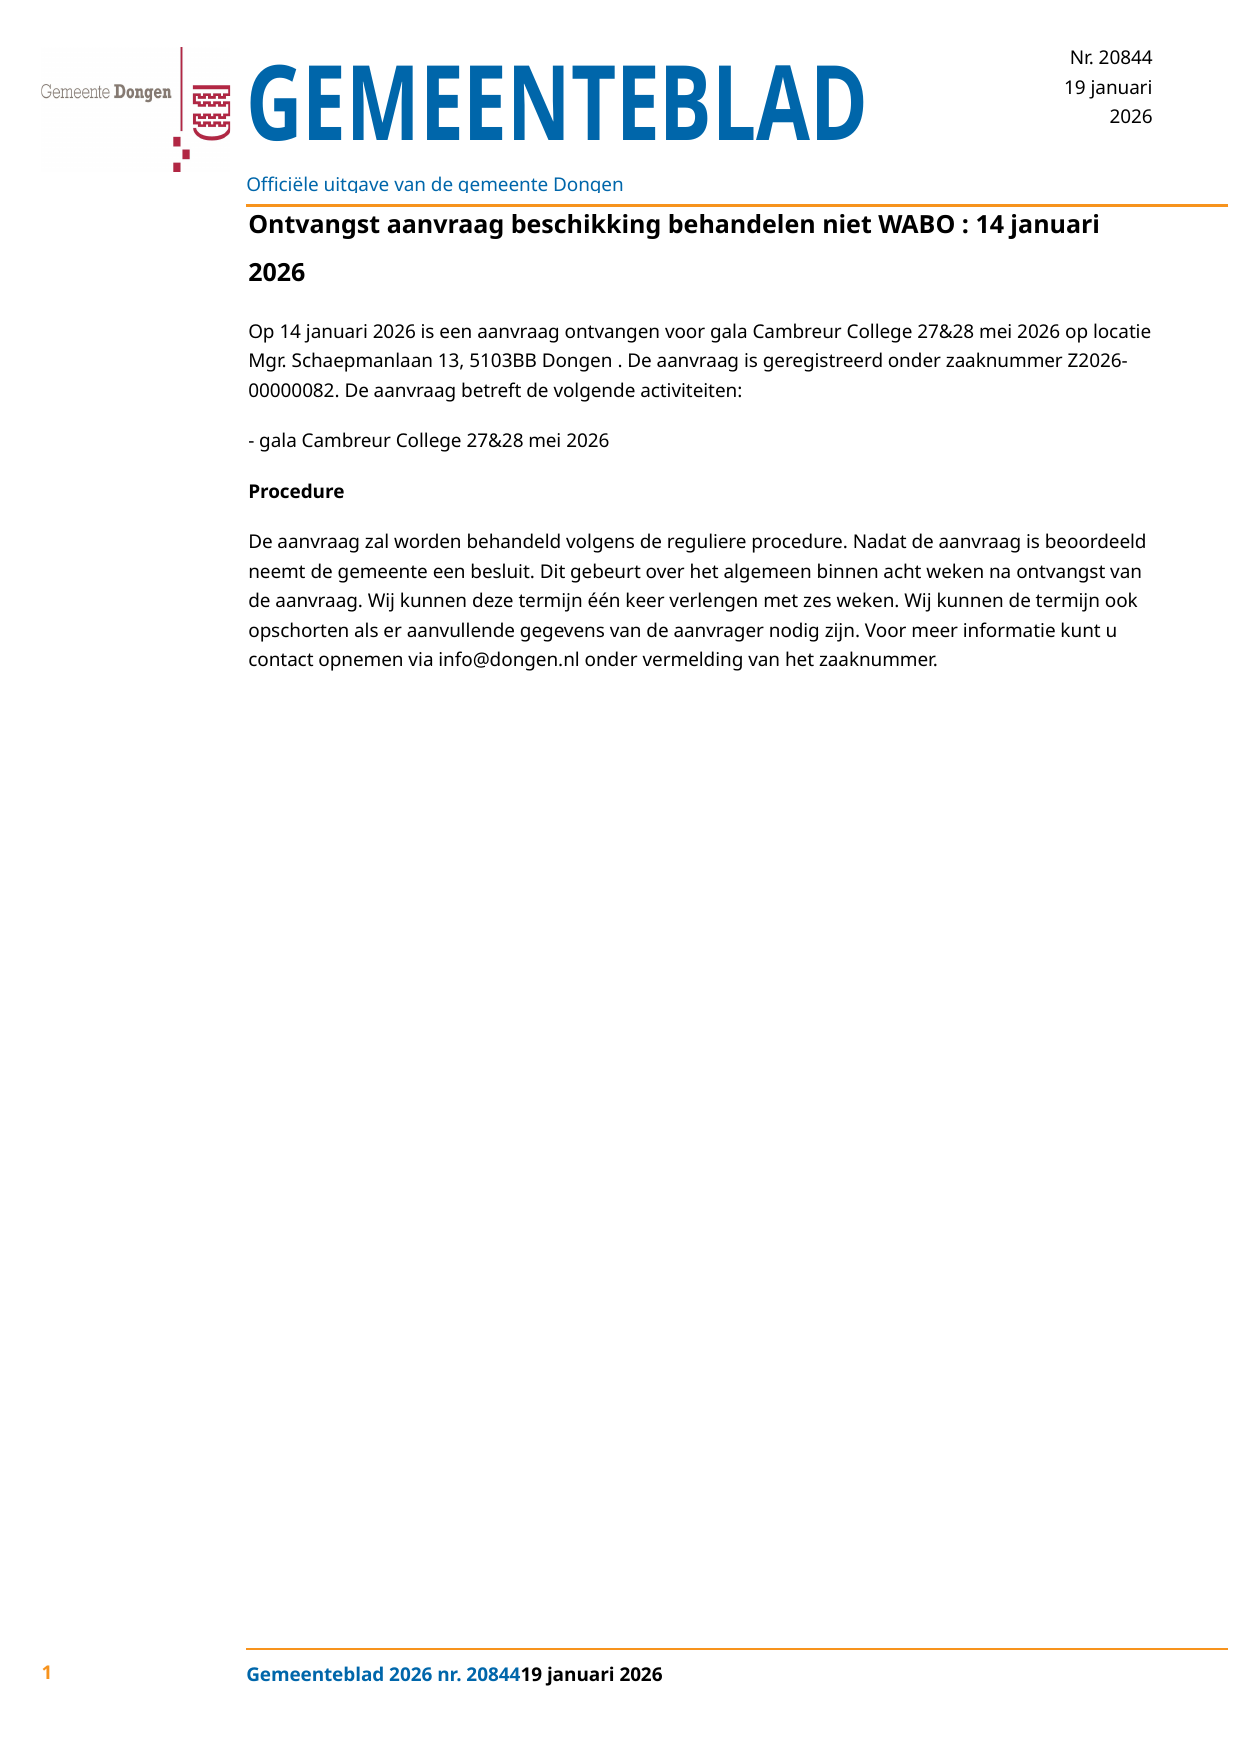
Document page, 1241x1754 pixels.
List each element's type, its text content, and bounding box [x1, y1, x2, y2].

text Op 14 januari 2026 is een aanvraag ontvangen voor gala Cambreur College 27&28 mei 2026 op locatie Mgr. Schaepmanlaan 13, 5103BB Dongen . De aanvraag is geregistreerd onder zaaknummer Z2026-00000082. De aanvraag betreft de volgende activiteiten: [248, 318, 1152, 403]
picture [41, 47, 231, 172]
text Procedure [248, 478, 1152, 504]
text - gala Cambreur College 27&28 mei 2026 [248, 427, 1152, 453]
text Ontvangst aanvraag beschikking behandelen niet WABO : 14 januari 2026 [248, 207, 1152, 288]
text De aanvraag zal worden behandeld volgens de reguliere procedure. Nadat de aanvraag is beoordeeld neemt de gemeente een besluit. Dit gebeurt over het algemeen binnen acht weken na ontvangst van de aanvraag. Wij kunnen deze termijn één keer verlengen met zes weken. Wij kunnen de termijn ook opschorten als er aanvullende gegevens van de aanvrager nodig zijn. Voor meer informatie kunt u contact opnemen via info@dongen.nl onder vermelding van het zaaknummer. [248, 528, 1152, 672]
